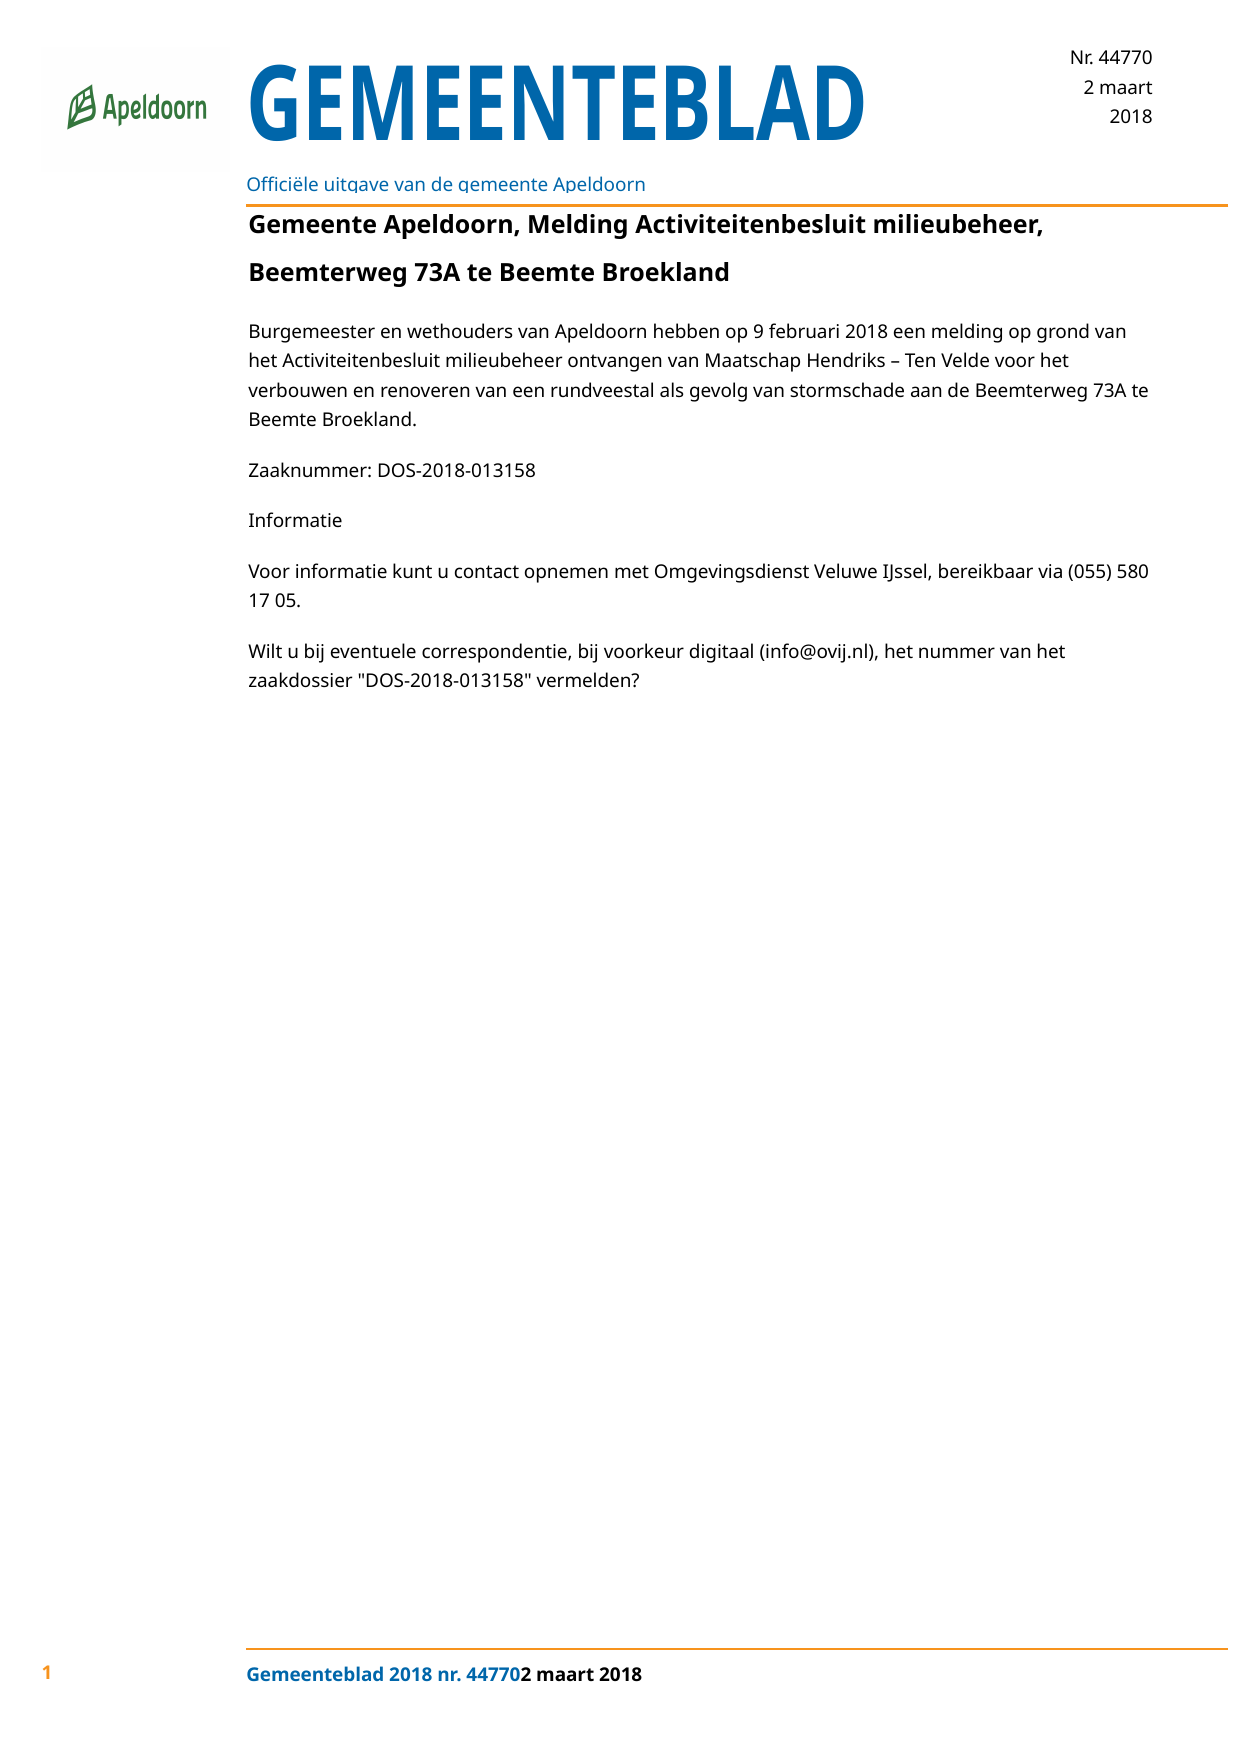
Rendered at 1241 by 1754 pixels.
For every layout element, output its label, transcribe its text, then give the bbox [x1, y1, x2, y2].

text Voor informatie kunt u contact opnemen met Omgevingsdienst Veluwe IJssel, bereikbaar via (055) 580 17 05. [248, 558, 1152, 613]
text Wilt u bij eventuele correspondentie, bij voorkeur digitaal (info@ovij.nl), het nummer van het zaakdossier "DOS-2018-013158" vermelden? [248, 638, 1152, 693]
text Informatie [248, 507, 1152, 533]
text Zaaknummer: DOS-2018-013158 [248, 457, 1152, 483]
picture [41, 47, 231, 172]
text Burgemeester en wethouders van Apeldoorn hebben op 9 februari 2018 een melding op grond van het Activiteitenbesluit milieubeheer ontvangen van Maatschap Hendriks – Ten Velde voor het verbouwen en renoveren van een rundveestal als gevolg van stormschade aan de Beemterweg 73A te Beemte Broekland. [248, 318, 1152, 432]
text Gemeente Apeldoorn, Melding Activiteitenbesluit milieubeheer, Beemterweg 73A te Beemte Broekland [248, 207, 1152, 288]
